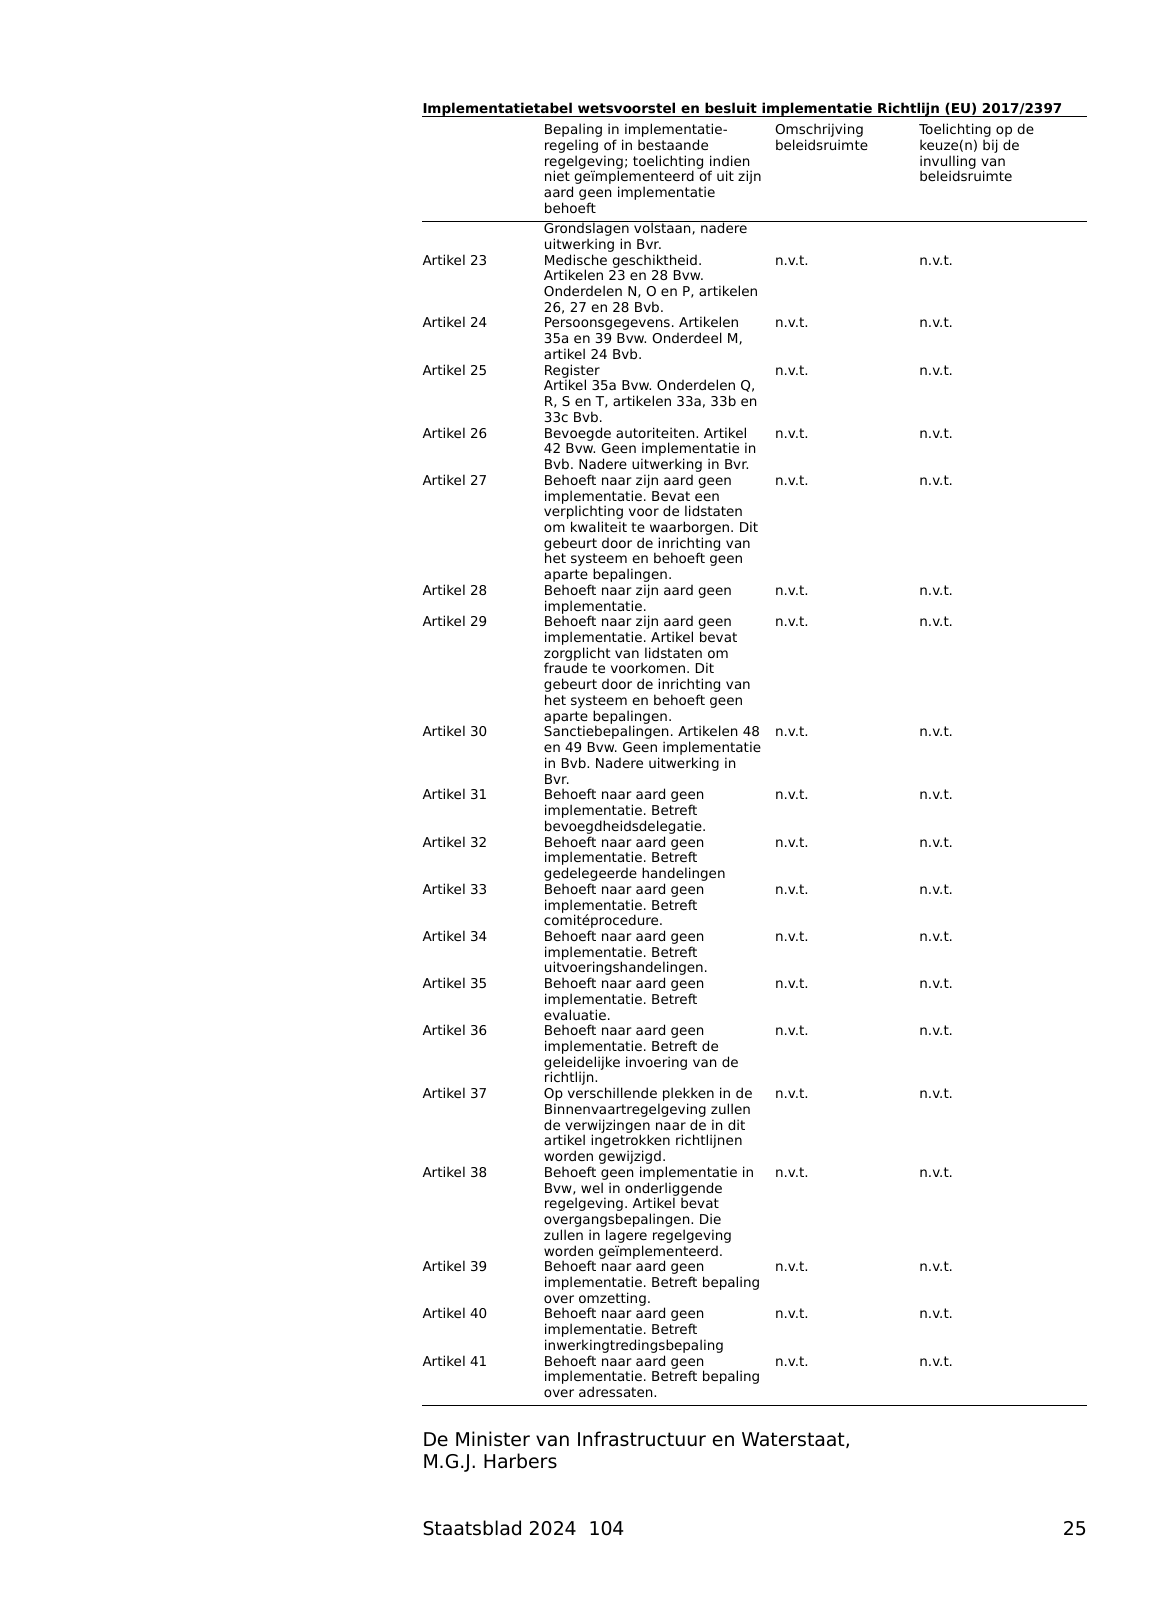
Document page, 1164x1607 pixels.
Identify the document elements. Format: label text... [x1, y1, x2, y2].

table_cell Artikel 39 [422, 1259, 538, 1306]
table_cell n.v.t. [913, 473, 1087, 583]
table_cell Artikel 37 [422, 1086, 538, 1165]
table_cell n.v.t. [769, 976, 913, 1023]
table_cell Artikel 25 [422, 363, 538, 425]
table_cell n.v.t. [769, 1086, 913, 1165]
table_cell Behoeft naar aard geen implementatie. Betreft uitvoeringshandelingen. [538, 929, 769, 976]
table_cell n.v.t. [769, 425, 913, 473]
table_cell n.v.t. [913, 929, 1087, 976]
table_cell n.v.t. [913, 425, 1087, 473]
table_cell Grondslagen volstaan, nadere uitwerking in Bvr. [538, 222, 769, 252]
table_cell n.v.t. [769, 1023, 913, 1086]
table_cell n.v.t. [913, 583, 1087, 614]
table_cell n.v.t. [769, 882, 913, 929]
table_cell n.v.t. [769, 834, 913, 882]
table_cell [913, 222, 1087, 252]
table_cell n.v.t. [913, 834, 1087, 882]
table_cell n.v.t. [769, 614, 913, 724]
table_cell Behoeft naar aard geen implementatie. Betreft bepaling over omzetting. [538, 1259, 769, 1306]
table_cell n.v.t. [913, 315, 1087, 362]
table_cell n.v.t. [769, 787, 913, 834]
table_cell Behoeft naar aard geen implementatie. Betreft de geleidelijke invoering van de richtlijn. [538, 1023, 769, 1086]
table_cell n.v.t. [913, 724, 1087, 787]
table_cell Bevoegde autoriteiten. Artikel 42 Bvw. Geen implementatie in Bvb. Nadere uitwerking in Bvr. [538, 425, 769, 473]
table_cell Register Artikel 35a Bvw. Onderdelen Q, R, S en T, artikelen 33a, 33b en 33c Bvb. [538, 363, 769, 425]
table_cell Medische geschiktheid. Artikelen 23 en 28 Bvw. Onderdelen N, O en P, artikelen 26, 27 en 28 Bvb. [538, 253, 769, 315]
table_cell n.v.t. [913, 1259, 1087, 1306]
table_cell n.v.t. [769, 363, 913, 425]
table_cell n.v.t. [769, 1165, 913, 1259]
table_cell Behoeft naar aard geen implementatie. Betreft comitéprocedure. [538, 882, 769, 929]
table_cell Artikel 24 [422, 315, 538, 362]
table_cell Behoeft geen implementatie in Bvw, wel in onderliggende regelgeving. Artikel bevat overgangsbepalingen. Die zullen in lagere regelgeving worden geïmplementeerd. [538, 1165, 769, 1259]
table_cell Artikel 27 [422, 473, 538, 583]
table_cell Artikel 34 [422, 929, 538, 976]
table_cell Sanctiebepalingen. Artikelen 48 en 49 Bvw. Geen implementatie in Bvb. Nadere uitwerking in Bvr. [538, 724, 769, 787]
table_cell Behoeft naar aard geen implementatie. Betreft inwerkingtredingsbepaling [538, 1306, 769, 1353]
table_cell Behoeft naar aard geen implementatie. Betreft gedelegeerde handelingen [538, 834, 769, 882]
table_cell Artikel 36 [422, 1023, 538, 1086]
table_cell Artikel 28 [422, 583, 538, 614]
table_cell Behoeft naar zijn aard geen implementatie. [538, 583, 769, 614]
table_cell n.v.t. [913, 614, 1087, 724]
table_cell n.v.t. [913, 882, 1087, 929]
table_cell Artikel 33 [422, 882, 538, 929]
table_cell Persoonsgegevens. Artikelen 35a en 39 Bvw. Onderdeel M, artikel 24 Bvb. [538, 315, 769, 362]
table_cell [422, 222, 538, 252]
table_cell n.v.t. [769, 1259, 913, 1306]
table_cell n.v.t. [769, 253, 913, 315]
table_cell n.v.t. [913, 976, 1087, 1023]
table_cell Artikel 23 [422, 253, 538, 315]
table_cell n.v.t. [769, 929, 913, 976]
table_cell Artikel 30 [422, 724, 538, 787]
table_cell Artikel 35 [422, 976, 538, 1023]
table_cell n.v.t. [913, 787, 1087, 834]
table_cell [422, 117, 538, 221]
table_cell n.v.t. [769, 1306, 913, 1353]
table_cell Artikel 31 [422, 787, 538, 834]
table_cell n.v.t. [913, 363, 1087, 425]
table_header Implementatietabel wetsvoorstel en besluit implementatie Richtlijn (EU) 2017/2397 [422, 100, 1087, 116]
table_cell n.v.t. [769, 315, 913, 362]
table_cell n.v.t. [913, 1023, 1087, 1086]
table_cell n.v.t. [913, 1165, 1087, 1259]
text De Minister van Infrastructuur en Waterstaat, M.G.J. Harbers [422, 1428, 1087, 1472]
table_cell Op verschillende plekken in de Binnenvaartregelgeving zullen de verwijzingen naar de in dit artikel ingetrokken richtlijnen worden gewijzigd. [538, 1086, 769, 1165]
table_cell [769, 222, 913, 252]
table_cell Artikel 40 [422, 1306, 538, 1353]
table_cell n.v.t. [769, 473, 913, 583]
table_cell Artikel 26 [422, 425, 538, 473]
table_cell Artikel 29 [422, 614, 538, 724]
table_cell n.v.t. [913, 253, 1087, 315]
table_cell n.v.t. [913, 1306, 1087, 1353]
table_cell Behoeft naar zijn aard geen implementatie. Bevat een verplichting voor de lidstaten om kwaliteit te waarborgen. Dit gebeurt door de inrichting van het systeem en behoeft geen aparte bepalingen. [538, 473, 769, 583]
table_cell Artikel 41 [422, 1354, 538, 1405]
table_cell Artikel 32 [422, 834, 538, 882]
table_cell Behoeft naar zijn aard geen implementatie. Artikel bevat zorgplicht van lidstaten om fraude te voorkomen. Dit gebeurt door de inrichting van het systeem en behoeft geen aparte bepalingen. [538, 614, 769, 724]
table_cell n.v.t. [913, 1354, 1087, 1405]
table_cell n.v.t. [769, 1354, 913, 1405]
table_cell Artikel 38 [422, 1165, 538, 1259]
table_cell Toelichting op de keuze(n) bij de invulling van beleidsruimte [913, 117, 1087, 221]
table_cell Behoeft naar aard geen implementatie. Betreft bepaling over adressaten. [538, 1354, 769, 1405]
table_cell Behoeft naar aard geen implementatie. Betreft evaluatie. [538, 976, 769, 1023]
table_cell n.v.t. [913, 1086, 1087, 1165]
table_cell Omschrijving beleidsruimte [769, 117, 913, 221]
table_cell Bepaling in implementatie-regeling of in bestaande regelgeving; toelichting indien niet geïmplementeerd of uit zijn aard geen implementatie behoeft [538, 117, 769, 221]
table_cell n.v.t. [769, 724, 913, 787]
table_cell Behoeft naar aard geen implementatie. Betreft bevoegdheidsdelegatie. [538, 787, 769, 834]
table_cell n.v.t. [769, 583, 913, 614]
